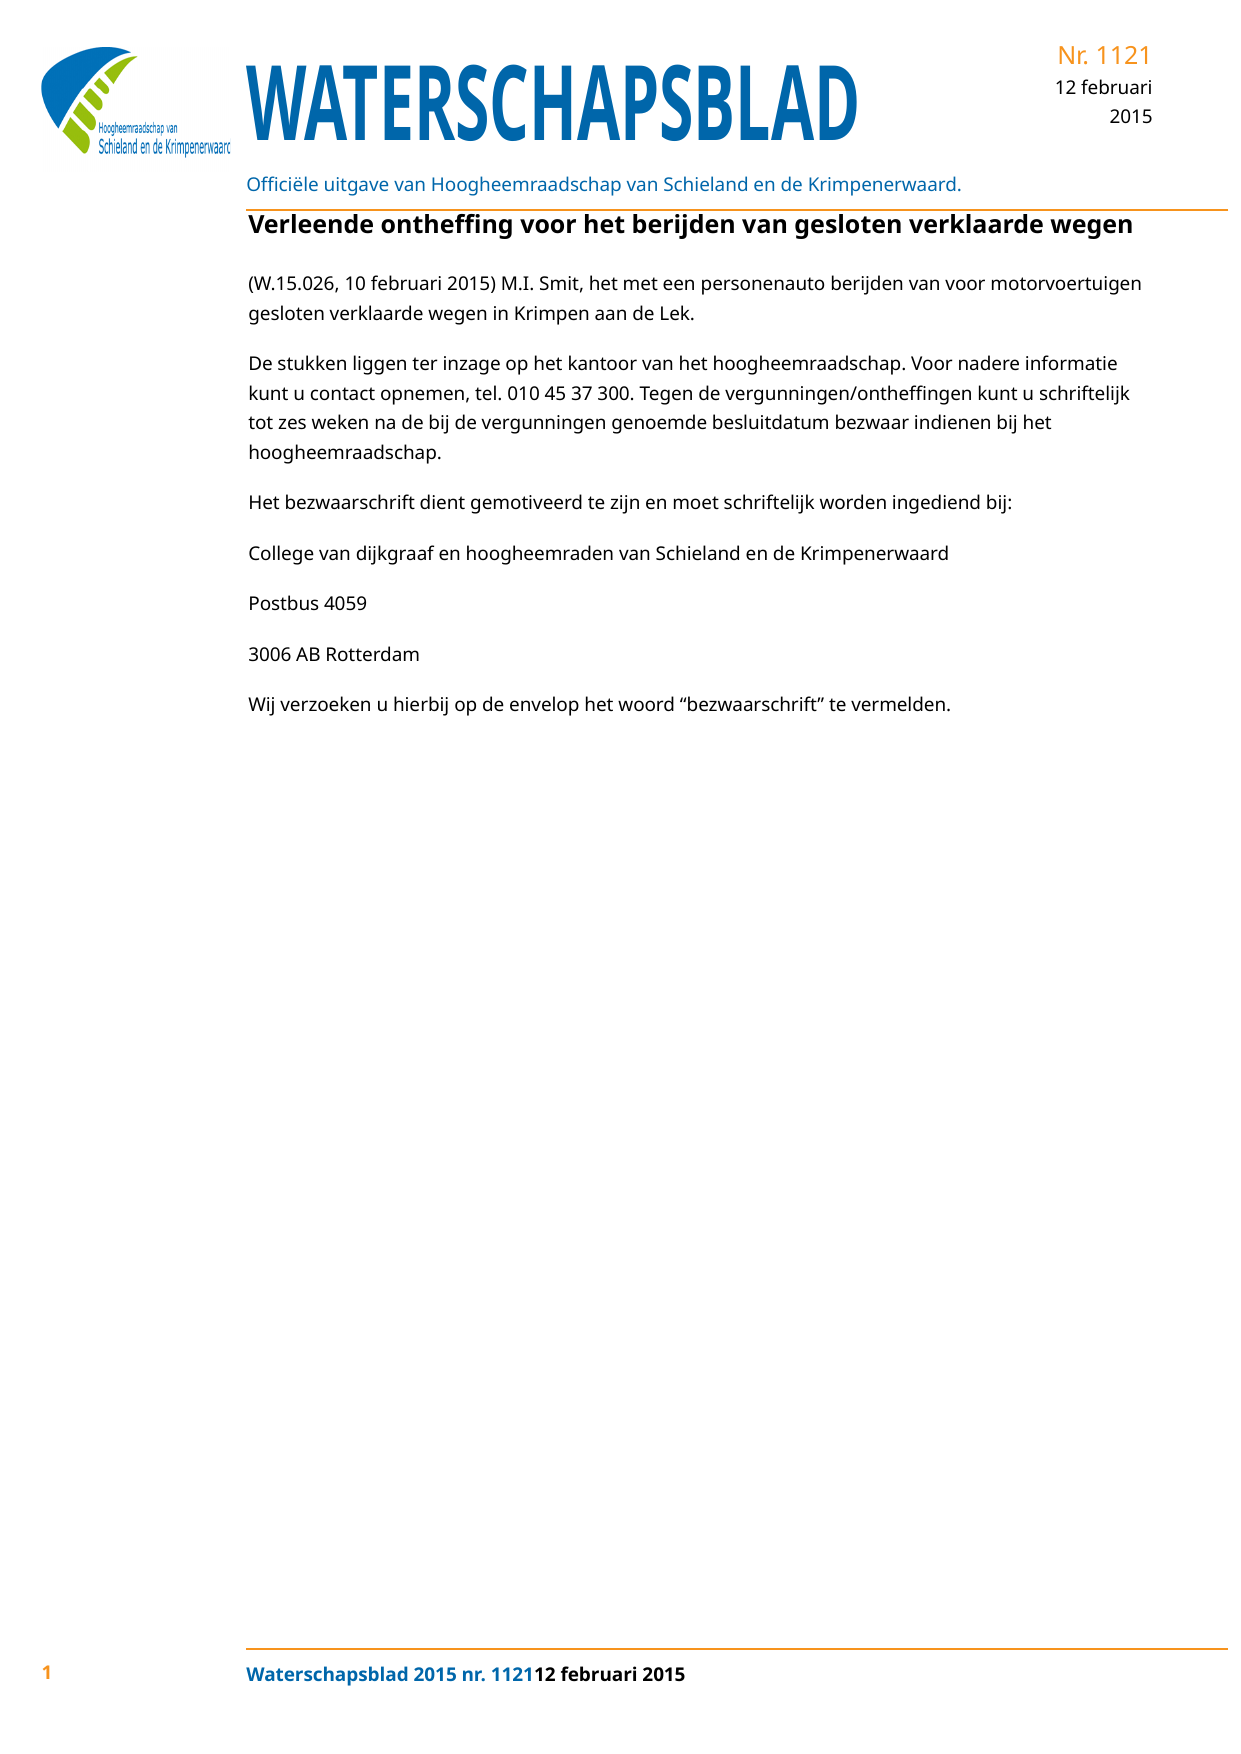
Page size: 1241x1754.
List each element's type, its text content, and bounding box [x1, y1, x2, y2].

picture [41, 47, 231, 172]
text Wij verzoeken u hierbij op de envelop het woord “bezwaarschrift” te vermelden. [248, 691, 1152, 717]
text 3006 AB Rotterdam [248, 641, 1152, 666]
text (W.15.026, 10 februari 2015) M.I. Smit, het met een personenauto berijden van voor motorvoertuigen gesloten verklaarde wegen in Krimpen aan de Lek. [248, 270, 1152, 326]
text Verleende ontheffing voor het berijden van gesloten verklaarde wegen [248, 211, 1152, 241]
text Postbus 4059 [248, 590, 1152, 616]
text College van dijkgraaf en hoogheemraden van Schieland en de Krimpenerwaard [248, 540, 1152, 566]
text Het bezwaarschrift dient gemotiveerd te zijn en moet schriftelijk worden ingediend bij: [248, 489, 1152, 515]
text De stukken liggen ter inzage op het kantoor van het hoogheemraadschap. Voor nadere informatie kunt u contact opnemen, tel. 010 45 37 300. Tegen de vergunningen/ontheffingen kunt u schriftelijk tot zes weken na de bij de vergunningen genoemde besluitdatum bezwaar indienen bij het hoogheemraadschap. [248, 350, 1152, 465]
